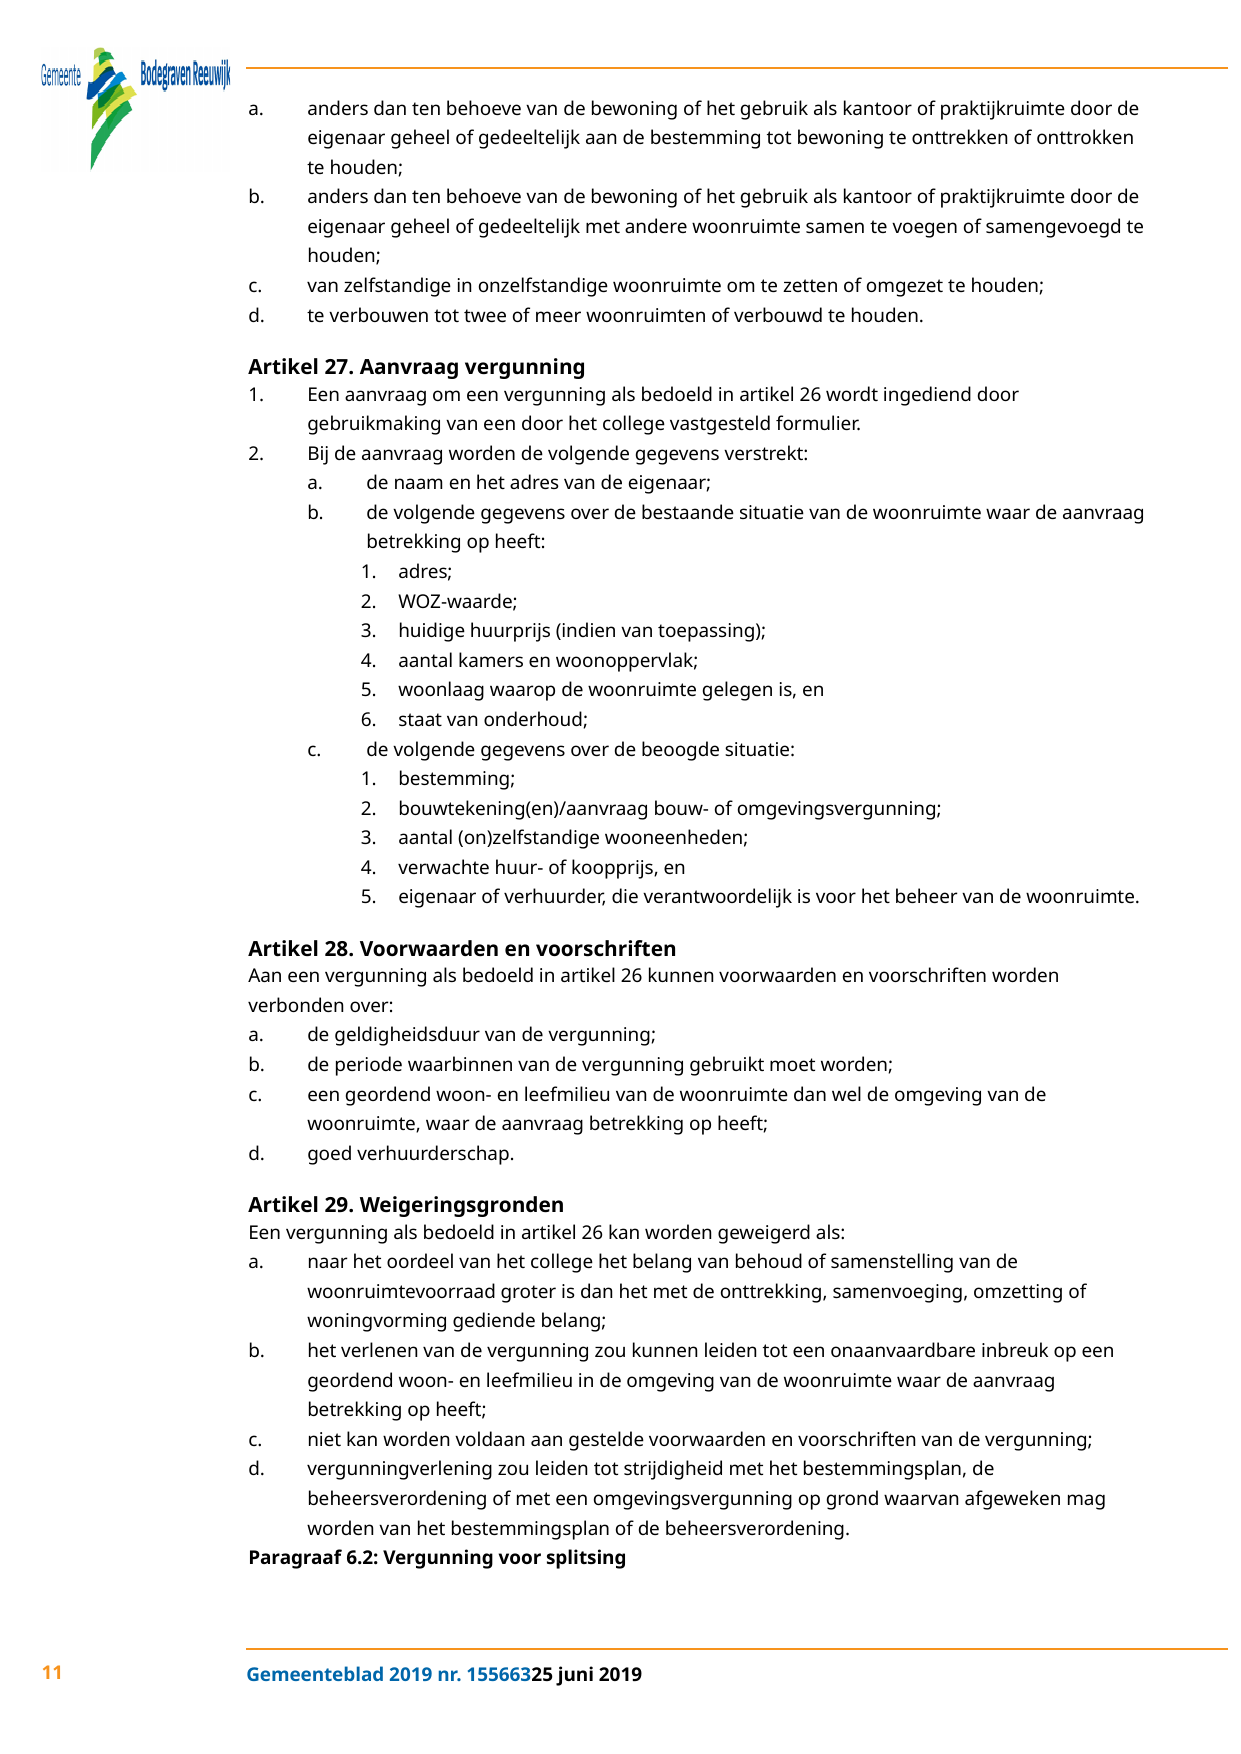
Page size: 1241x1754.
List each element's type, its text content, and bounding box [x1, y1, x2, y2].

list vergunningverlening zou leiden tot strijdigheid met het bestemmingsplan, de beheersverordening of met een omgevingsvergunning op grond waarvan afgeweken mag worden van het bestemmingsplan of de beheersverordening. [248, 1456, 1152, 1540]
text Artikel 28. Voorwaarden en voorschriften [248, 934, 1152, 962]
list anders dan ten behoeve van de bewoning of het gebruik als kantoor of praktijkruimte door de eigenaar geheel of gedeeltelijk met andere woonruimte samen te voegen of samengevoegd te houden; [248, 183, 1152, 268]
list de volgende gegevens over de bestaande situatie van de woonruimte waar de aanvraag betrekking op heeft: [307, 499, 1152, 554]
list de naam en het adres van de eigenaar; [307, 469, 1152, 495]
text Een vergunning als bedoeld in artikel 26 kan worden geweigerd als: [248, 1219, 1152, 1244]
list bouwtekening(en)/aanvraag bouw- of omgevingsvergunning; [361, 795, 1152, 821]
list Bij de aanvraag worden de volgende gegevens verstrekt: [248, 440, 1152, 466]
list de volgende gegevens over de beoogde situatie: [307, 736, 1152, 761]
list de geldigheidsduur van de vergunning; [248, 1022, 1152, 1047]
text Paragraaf 6.2: Vergunning voor splitsing [248, 1544, 1152, 1570]
list te verbouwen tot twee of meer woonruimten of verbouwd te houden. [248, 302, 1152, 328]
list adres; [361, 558, 1152, 584]
list woonlaag waarop de woonruimte gelegen is, en [361, 677, 1152, 702]
list niet kan worden voldaan aan gestelde voorwaarden en voorschriften van de vergunning; [248, 1426, 1152, 1452]
text Aan een vergunning als bedoeld in artikel 26 kunnen voorwaarden en voorschriften worden verbonden over: [248, 962, 1152, 1018]
picture [41, 47, 231, 172]
list het verlenen van de vergunning zou kunnen leiden tot een onaanvaardbare inbreuk op een geordend woon- en leefmilieu in de omgeving van de woonruimte waar de aanvraag betrekking op heeft; [248, 1337, 1152, 1422]
list eigenaar of verhuurder, die verantwoordelijk is voor het beheer van de woonruimte. [361, 884, 1152, 909]
list WOZ-waarde; [361, 588, 1152, 613]
text Artikel 29. Weigeringsgronden [248, 1190, 1152, 1219]
list van zelfstandige in onzelfstandige woonruimte om te zetten of omgezet te houden; [248, 272, 1152, 298]
list de periode waarbinnen van de vergunning gebruikt moet worden; [248, 1051, 1152, 1077]
list huidige huurprijs (indien van toepassing); [361, 617, 1152, 643]
list een geordend woon- en leefmilieu van de woonruimte dan wel de omgeving van de woonruimte, waar de aanvraag betrekking op heeft; [248, 1081, 1152, 1136]
list naar het oordeel van het college het belang van behoud of samenstelling van de woonruimtevoorraad groter is dan het met de onttrekking, samenvoeging, omzetting of woningvorming gediende belang; [248, 1248, 1152, 1333]
list aantal (on)zelfstandige wooneenheden; [361, 824, 1152, 850]
list aantal kamers en woonoppervlak; [361, 647, 1152, 673]
list staat van onderhoud; [361, 706, 1152, 732]
list goed verhuurderschap. [248, 1140, 1152, 1166]
list verwachte huur- of koopprijs, en [361, 854, 1152, 880]
list Een aanvraag om een vergunning als bedoeld in artikel 26 wordt ingediend door gebruikmaking van een door het college vastgesteld formulier. [248, 381, 1152, 436]
list bestemming; [361, 765, 1152, 791]
text Artikel 27. Aanvraag vergunning [248, 352, 1152, 381]
list anders dan ten behoeve van de bewoning of het gebruik als kantoor of praktijkruimte door de eigenaar geheel of gedeeltelijk aan de bestemming tot bewoning te onttrekken of onttrokken te houden; [248, 95, 1152, 180]
